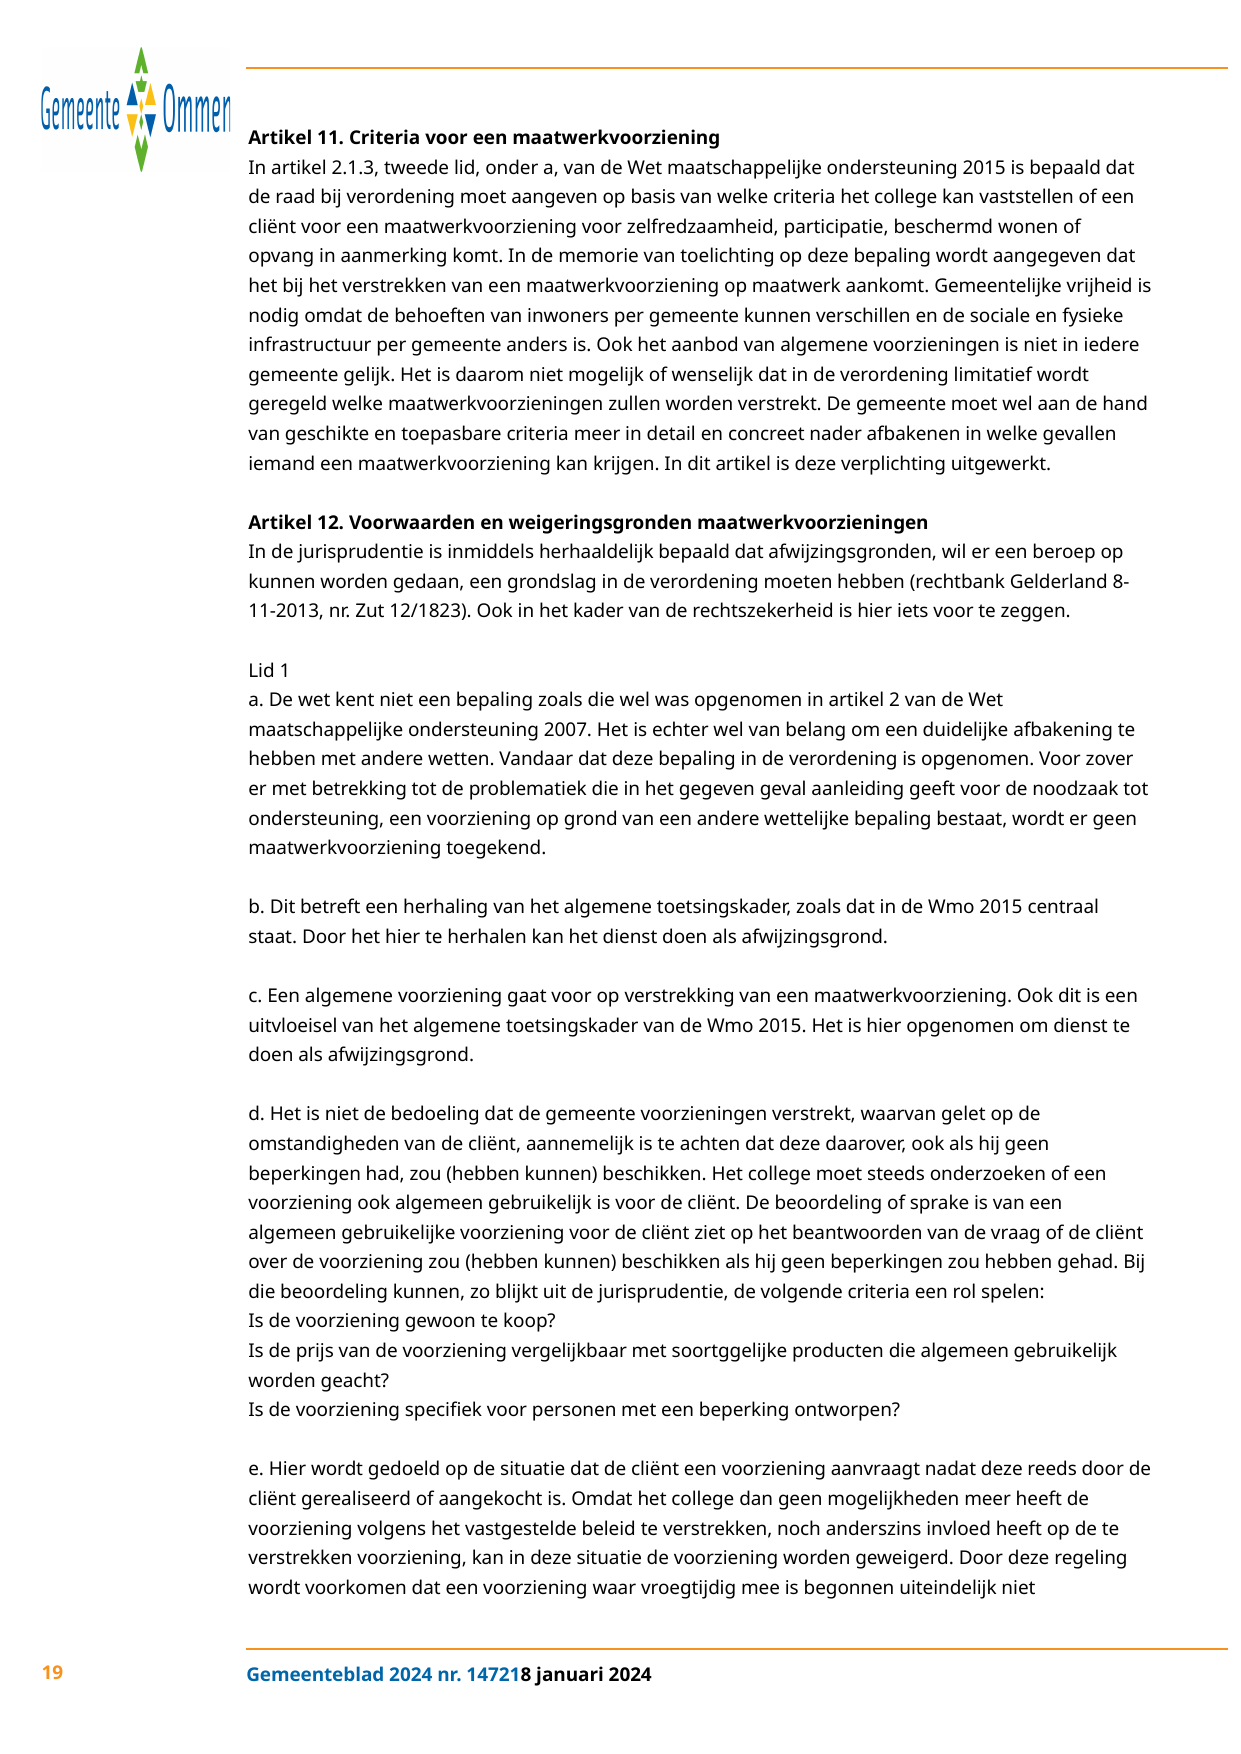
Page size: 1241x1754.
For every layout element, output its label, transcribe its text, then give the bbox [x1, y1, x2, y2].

text e. Hier wordt gedoeld op de situatie dat de cliënt een voorziening aanvraagt nadat deze reeds door de cliënt gerealiseerd of aangekocht is. Omdat het college dan geen mogelijkheden meer heeft de voorziening volgens het vastgestelde beleid te verstrekken, noch anderszins invloed heeft op de te verstrekken voorziening, kan in deze situatie de voorziening worden geweigerd. Door deze regeling wordt voorkomen dat een voorziening waar vroegtijdig mee is begonnen uiteindelijk niet [248, 1456, 1152, 1600]
text Artikel 11. Criteria voor een maatwerkvoorziening [248, 124, 1152, 150]
text Is de prijs van de voorziening vergelijkbaar met soortggelijke producten die algemeen gebruikelijk worden geacht? [248, 1337, 1152, 1393]
text a. De wet kent niet een bepaling zoals die wel was opgenomen in artikel 2 van de Wet maatschappelijke ondersteuning 2007. Het is echter wel van belang om een duidelijke afbakening te hebben met andere wetten. Vandaar dat deze bepaling in de verordening is opgenomen. Voor zover er met betrekking tot de problematiek die in het gegeven geval aanleiding geeft voor de noodzaak tot ondersteuning, een voorziening op grond van een andere wettelijke bepaling bestaat, wordt er geen maatwerkvoorziening toegekend. [248, 686, 1152, 860]
text d. Het is niet de bedoeling dat de gemeente voorzieningen verstrekt, waarvan gelet op de omstandigheden van de cliënt, aannemelijk is te achten dat deze daarover, ook als hij geen beperkingen had, zou (hebben kunnen) beschikken. Het college moet steeds onderzoeken of een voorziening ook algemeen gebruikelijk is voor de cliënt. De beoordeling of sprake is van een algemeen gebruikelijke voorziening voor de cliënt ziet op het beantwoorden van de vraag of de cliënt over de voorziening zou (hebben kunnen) beschikken als hij geen beperkingen zou hebben gehad. Bij die beoordeling kunnen, zo blijkt uit de jurisprudentie, de volgende criteria een rol spelen: [248, 1101, 1152, 1304]
text c. Een algemene voorziening gaat voor op verstrekking van een maatwerkvoorziening. Ook dit is een uitvloeisel van het algemene toetsingskader van de Wmo 2015. Het is hier opgenomen om dienst te doen als afwijzingsgrond. [248, 982, 1152, 1067]
text Lid 1 [248, 657, 1152, 683]
text b. Dit betreft een herhaling van het algemene toetsingskader, zoals dat in de Wmo 2015 centraal staat. Door het hier te herhalen kan het dienst doen als afwijzingsgrond. [248, 893, 1152, 949]
picture [41, 47, 231, 172]
text Is de voorziening gewoon te koop? [248, 1308, 1152, 1333]
text In de jurisprudentie is inmiddels herhaaldelijk bepaald dat afwijzingsgronden, wil er een beroep op kunnen worden gedaan, een grondslag in de verordening moeten hebben (rechtbank Gelderland 8-11-2013, nr. Zut 12/1823). Ook in het kader van de rechtszekerheid is hier iets voor te zeggen. [248, 538, 1152, 623]
text Artikel 12. Voorwaarden en weigeringsgronden maatwerkvoorzieningen [248, 509, 1152, 535]
text In artikel 2.1.3, tweede lid, onder a, van de Wet maatschappelijke ondersteuning 2015 is bepaald dat de raad bij verordening moet aangeven op basis van welke criteria het college kan vaststellen of een cliënt voor een maatwerkvoorziening voor zelfredzaamheid, participatie, beschermd wonen of opvang in aanmerking komt. In de memorie van toelichting op deze bepaling wordt aangegeven dat het bij het verstrekken van een maatwerkvoorziening op maatwerk aankomt. Gemeentelijke vrijheid is nodig omdat de behoeften van inwoners per gemeente kunnen verschillen en de sociale en fysieke infrastructuur per gemeente anders is. Ook het aanbod van algemene voorzieningen is niet in iedere gemeente gelijk. Het is daarom niet mogelijk of wenselijk dat in de verordening limitatief wordt geregeld welke maatwerkvoorzieningen zullen worden verstrekt. De gemeente moet wel aan de hand van geschikte en toepasbare criteria meer in detail en concreet nader afbakenen in welke gevallen iemand een maatwerkvoorziening kan krijgen. In dit artikel is deze verplichting uitgewerkt. [248, 154, 1152, 476]
text Is de voorziening specifiek voor personen met een beperking ontworpen? [248, 1396, 1152, 1422]
